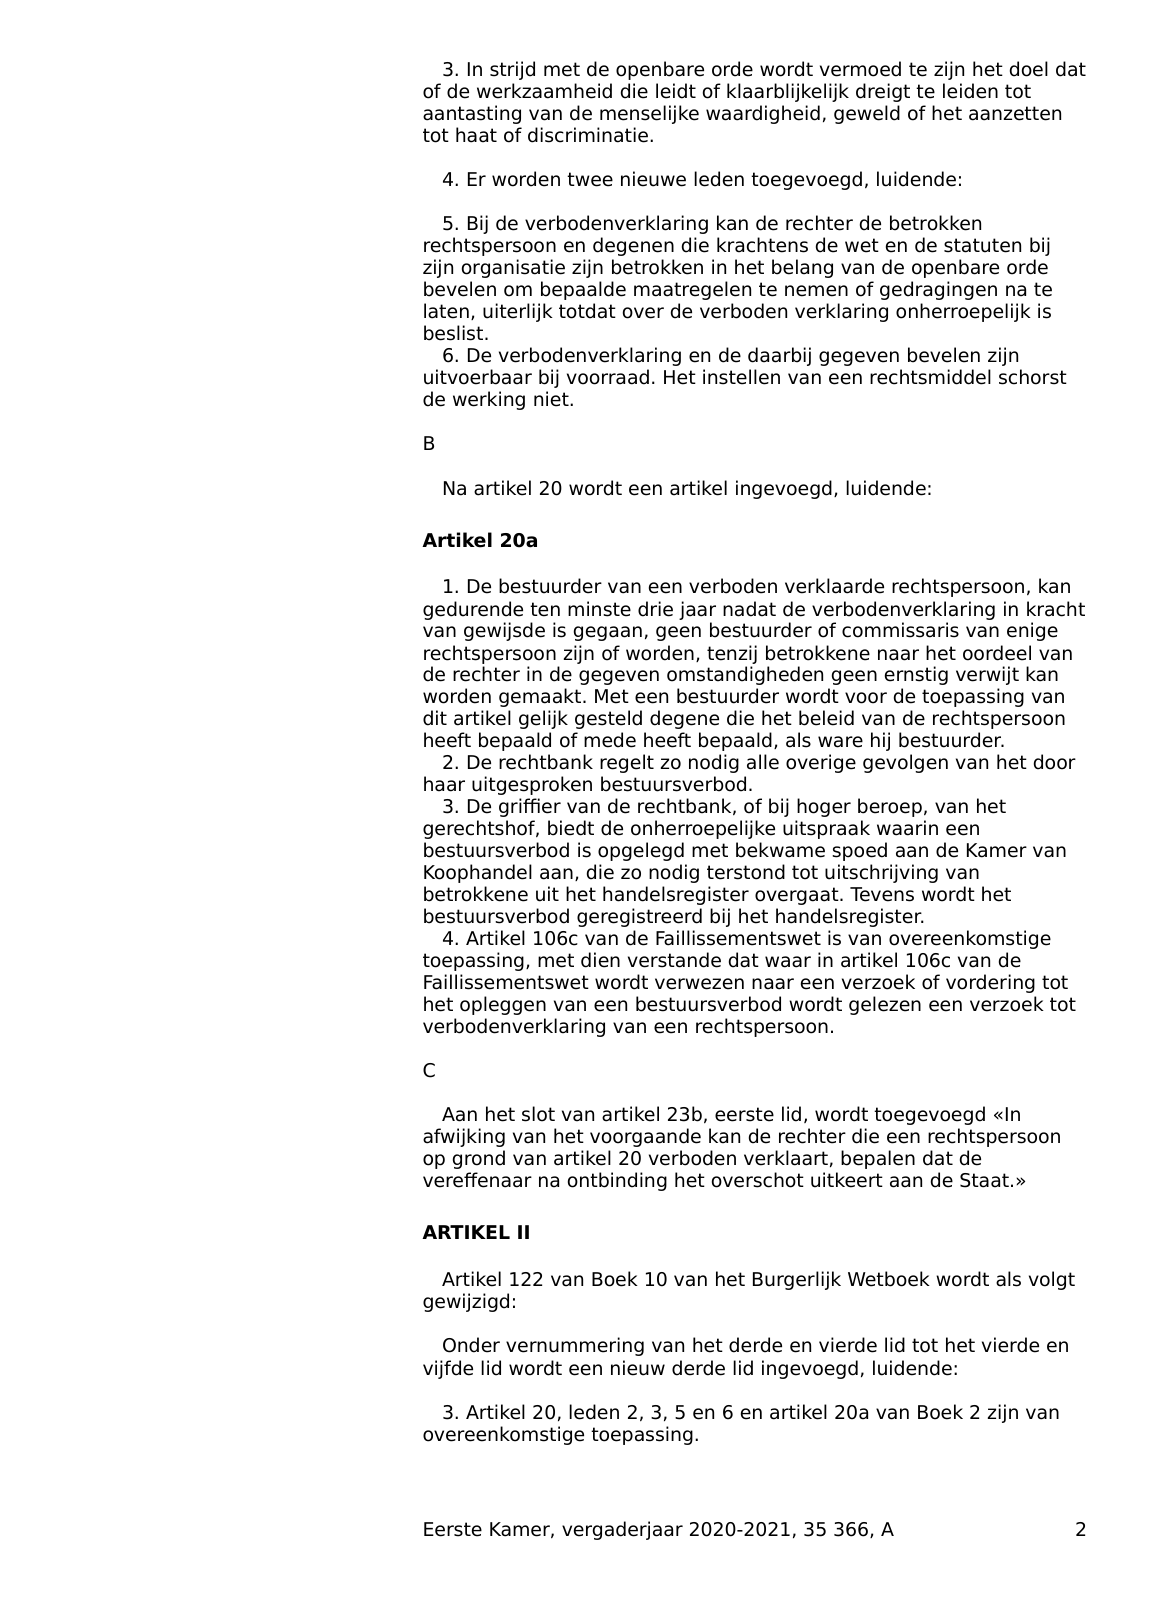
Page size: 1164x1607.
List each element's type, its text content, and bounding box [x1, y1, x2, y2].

text 3. De griffier van de rechtbank, of bij hoger beroep, van het gerechtshof, biedt de onherroepelijke uitspraak waarin een bestuursverbod is opgelegd met bekwame spoed aan de Kamer van Koophandel aan, die zo nodig terstond tot uitschrijving van betrokkene uit het handelsregister overgaat. Tevens wordt het bestuursverbod geregistreerd bij het handelsregister. [422, 796, 1087, 928]
subtitle Artikel 20a [422, 529, 1087, 551]
text Onder vernummering van het derde en vierde lid tot het vierde en vijfde lid wordt een nieuw derde lid ingevoegd, luidende: [422, 1335, 1087, 1379]
subtitle ARTIKEL II [422, 1222, 1087, 1244]
text 4. Er worden twee nieuwe leden toegevoegd, luidende: [422, 169, 1087, 191]
text 2. De rechtbank regelt zo nodig alle overige gevolgen van het door haar uitgesproken bestuursverbod. [422, 752, 1087, 796]
text Artikel 122 van Boek 10 van het Burgerlijk Wetboek wordt als volgt gewijzigd: [422, 1269, 1087, 1313]
text B [422, 433, 1087, 455]
text 4. Artikel 106c van de Faillissementswet is van overeenkomstige toepassing, met dien verstande dat waar in artikel 106c van de Faillissementswet wordt verwezen naar een verzoek of vordering tot het opleggen van een bestuursverbod wordt gelezen een verzoek tot verbodenverklaring van een rechtspersoon. [422, 928, 1087, 1038]
text C [422, 1060, 1087, 1082]
text Aan het slot van artikel 23b, eerste lid, wordt toegevoegd «In afwijking van het voorgaande kan de rechter die een rechtspersoon op grond van artikel 20 verboden verklaart, bepalen dat de vereffenaar na ontbinding het overschot uitkeert aan de Staat.» [422, 1104, 1087, 1192]
text 3. Artikel 20, leden 2, 3, 5 en 6 en artikel 20a van Boek 2 zijn van overeenkomstige toepassing. [422, 1402, 1087, 1446]
text 6. De verbodenverklaring en de daarbij gegeven bevelen zijn uitvoerbaar bij voorraad. Het instellen van een rechtsmiddel schorst de werking niet. [422, 345, 1087, 411]
text 1. De bestuurder van een verboden verklaarde rechtspersoon, kan gedurende ten minste drie jaar nadat de verbodenverklaring in kracht van gewijsde is gegaan, geen bestuurder of commissaris van enige rechtspersoon zijn of worden, tenzij betrokkene naar het oordeel van de rechter in de gegeven omstandigheden geen ernstig verwijt kan worden gemaakt. Met een bestuurder wordt voor de toepassing van dit artikel gelijk gesteld degene die het beleid van de rechtspersoon heeft bepaald of mede heeft bepaald, als ware hij bestuurder. [422, 576, 1087, 752]
text 3. In strijd met de openbare orde wordt vermoed te zijn het doel dat of de werkzaamheid die leidt of klaarblijkelijk dreigt te leiden tot aantasting van de menselijke waardigheid, geweld of het aanzetten tot haat of discriminatie. [422, 59, 1087, 147]
text 5. Bij de verbodenverklaring kan de rechter de betrokken rechtspersoon en degenen die krachtens de wet en de statuten bij zijn organisatie zijn betrokken in het belang van de openbare orde bevelen om bepaalde maatregelen te nemen of gedragingen na te laten, uiterlijk totdat over de verboden verklaring onherroepelijk is beslist. [422, 213, 1087, 345]
text Na artikel 20 wordt een artikel ingevoegd, luidende: [422, 477, 1087, 499]
